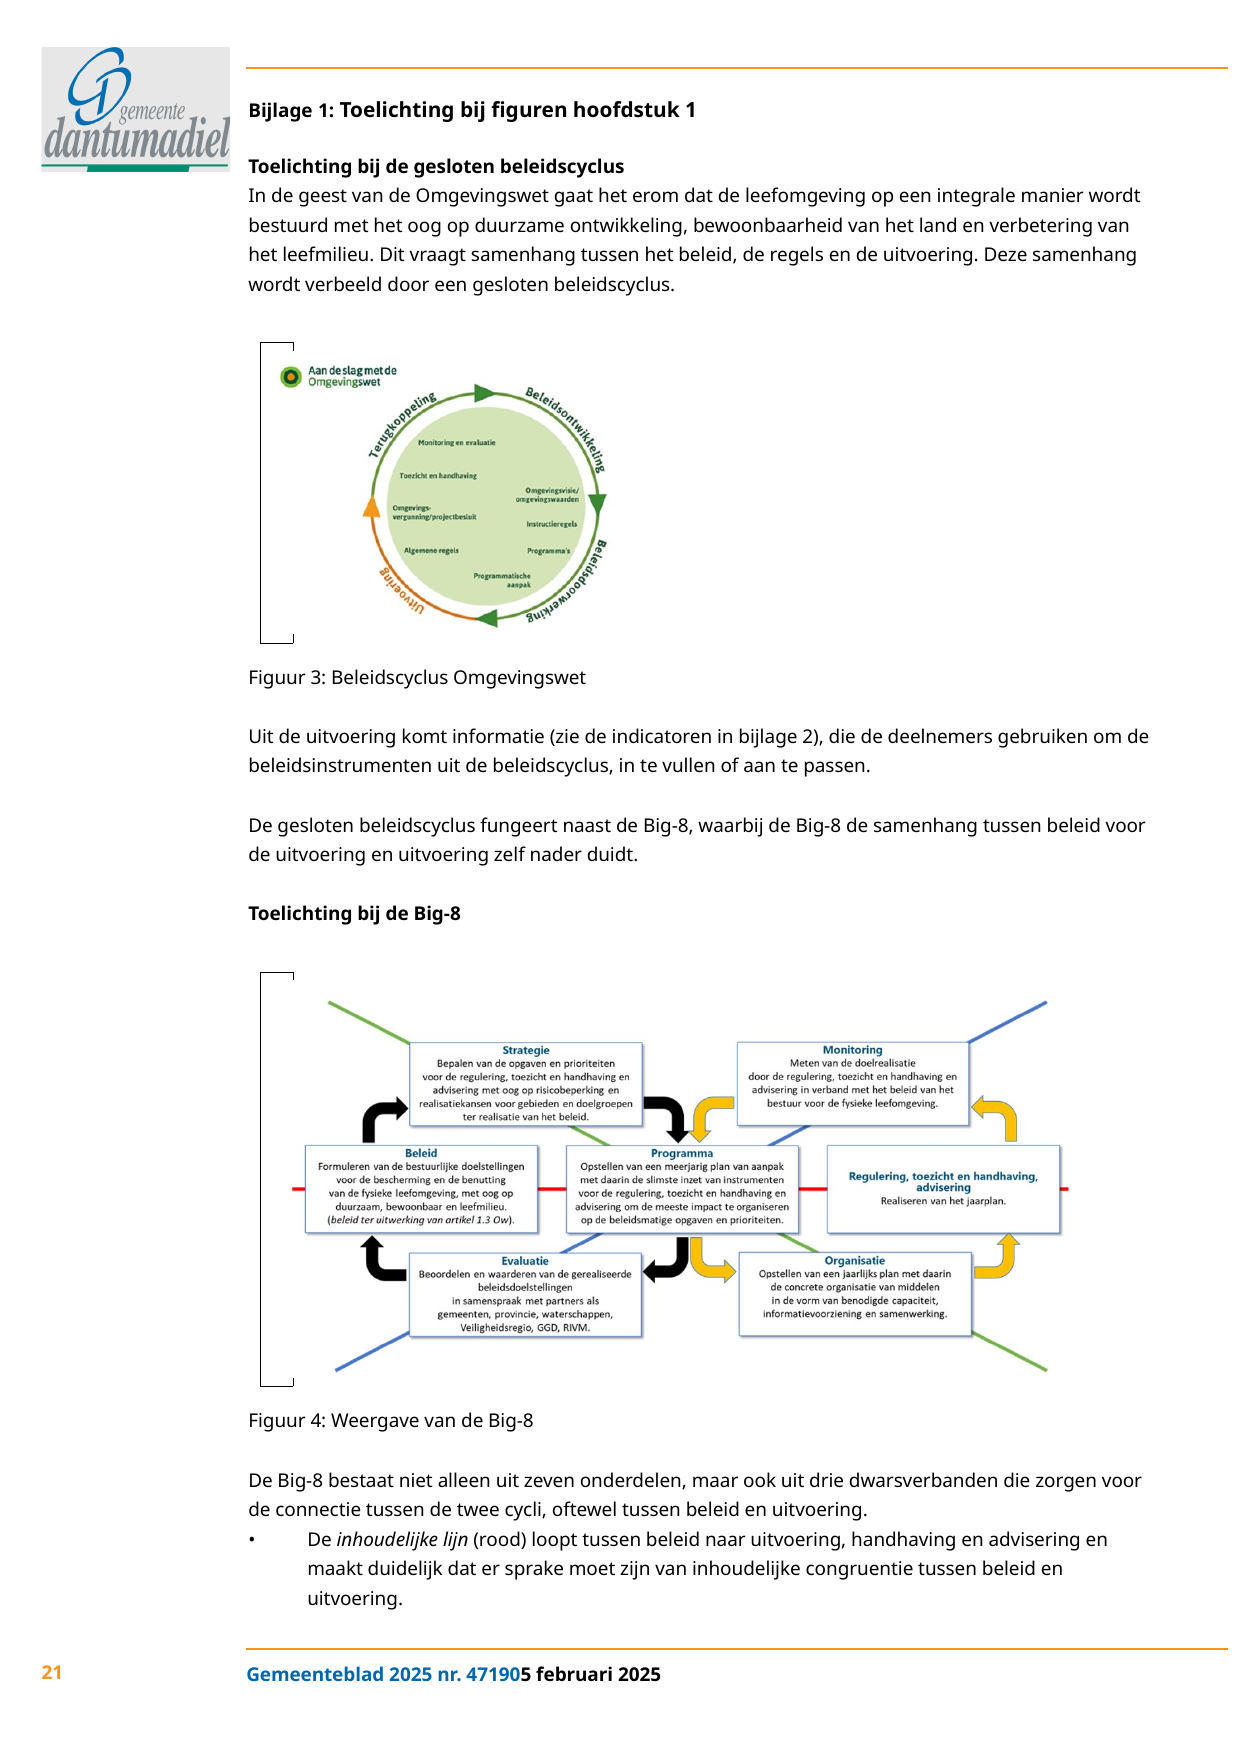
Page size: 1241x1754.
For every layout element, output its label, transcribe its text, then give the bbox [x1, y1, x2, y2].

text De Big-8 bestaat niet alleen uit zeven onderdelen, maar ook uit drie dwarsverbanden die zorgen voor de connectie tussen de twee cycli, oftewel tussen beleid en uitvoering. [248, 1467, 1152, 1522]
text Figuur 4: Weergave van de Big-8 [248, 1408, 1152, 1433]
text Toelichting bij de gesloten beleidscyclus [248, 153, 1152, 179]
text Figuur 3: Beleidscyclus Omgevingswet [248, 664, 1152, 689]
text Toelichting bij de Big-8 [248, 901, 1152, 926]
text In de geest van de Omgevingswet gaat het erom dat de leefomgeving op een integrale manier wordt bestuurd met het oog op duurzame ontwikkeling, bewoonbaarheid van het land en verbetering van het leefmilieu. Dit vraagt samenhang tussen het beleid, de regels en de uitvoering. Deze samenhang wordt verbeeld door een gesloten beleidscyclus. [248, 182, 1152, 297]
picture [268, 980, 1096, 1378]
text De gesloten beleidscyclus fungeert naast de Big-8, waarbij de Big-8 de samenhang tussen beleid voor de uitvoering en uitvoering zelf nader duidt. [248, 812, 1152, 867]
text Uit de uitvoering komt informatie (zie de indicatoren in bijlage 2), die de deelnemers gebruiken om de beleidsinstrumenten uit de beleidscyclus, in te vullen of aan te passen. [248, 723, 1152, 778]
list De inhoudelijke lijn (rood) loopt tussen beleid naar uitvoering, handhaving en advisering en maakt duidelijk dat er sprake moet zijn van inhoudelijke congruentie tussen beleid en uitvoering. [248, 1526, 1152, 1611]
picture [268, 351, 624, 634]
picture [41, 47, 231, 172]
text Bijlage 1: Toelichting bij figuren hoofdstuk 1 [248, 95, 1152, 123]
